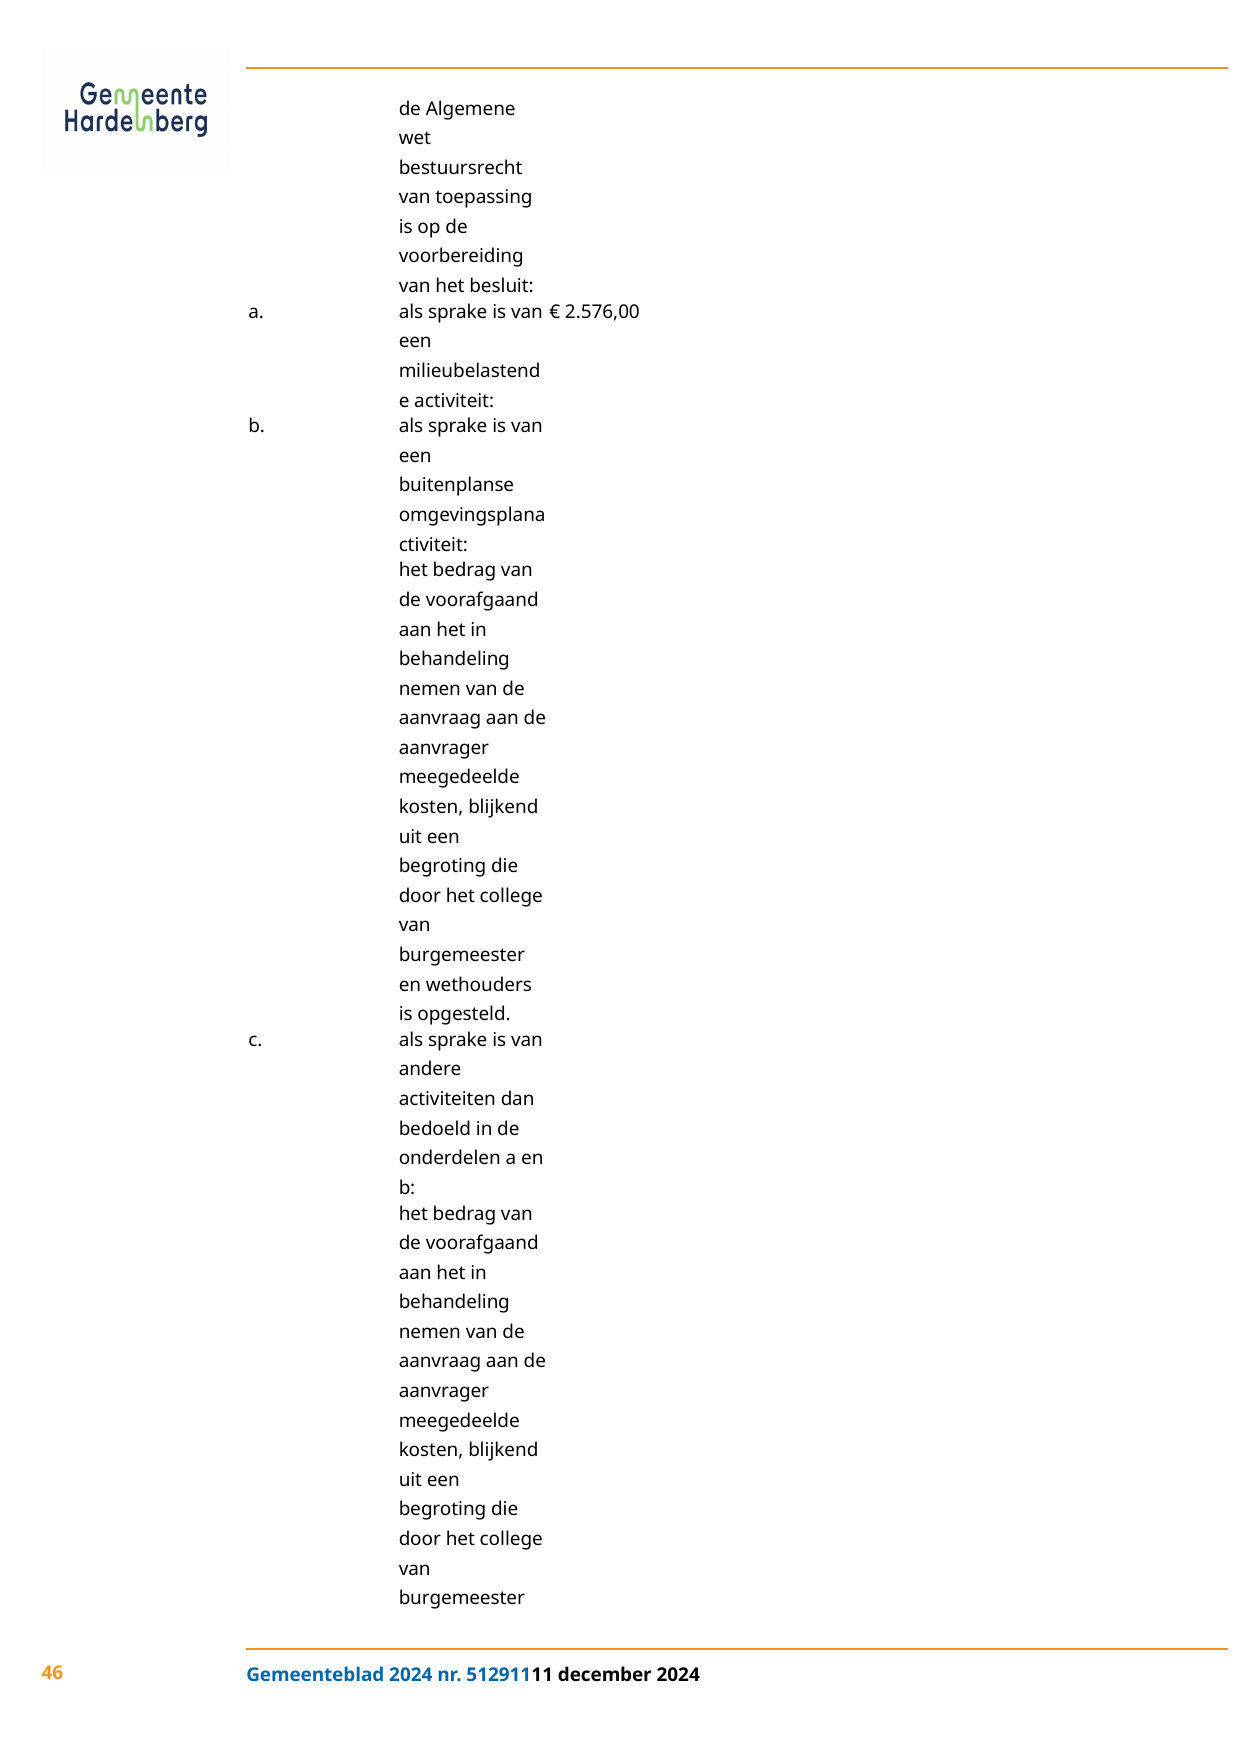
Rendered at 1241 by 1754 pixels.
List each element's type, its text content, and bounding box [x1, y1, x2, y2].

table_cell [549, 557, 700, 1026]
table_cell [549, 413, 700, 557]
table_cell [248, 1200, 398, 1610]
table_cell als sprake is van een buitenplanse omgevingsplanactiviteit: [399, 413, 549, 557]
table_cell € 2.576,00 [549, 298, 700, 412]
picture [41, 47, 231, 172]
table_cell als sprake is van een milieubelastende activiteit: [399, 298, 549, 412]
table_cell a. [248, 298, 398, 412]
table_cell de Algemene wet bestuursrecht van toepassing is op de voorbereiding van het besluit: [399, 95, 549, 298]
table_cell als sprake is van andere activiteiten dan bedoeld in de onderdelen a en b: [399, 1026, 549, 1200]
table_cell [549, 95, 700, 298]
table_cell [248, 557, 398, 1026]
table_cell [248, 95, 398, 298]
table_cell [549, 1026, 700, 1200]
table_cell het bedrag van de voorafgaand aan het in behandeling nemen van de aanvraag aan de aanvrager meegedeelde kosten, blijkend uit een begroting die door het college van burgemeester en wethouders is opgesteld. [399, 557, 549, 1026]
table_cell b. [248, 413, 398, 557]
table_cell het bedrag van de voorafgaand aan het in behandeling nemen van de aanvraag aan de aanvrager meegedeelde kosten, blijkend uit een begroting die door het college van burgemeester [399, 1200, 549, 1610]
table_cell c. [248, 1026, 398, 1200]
table_cell [549, 1200, 700, 1610]
